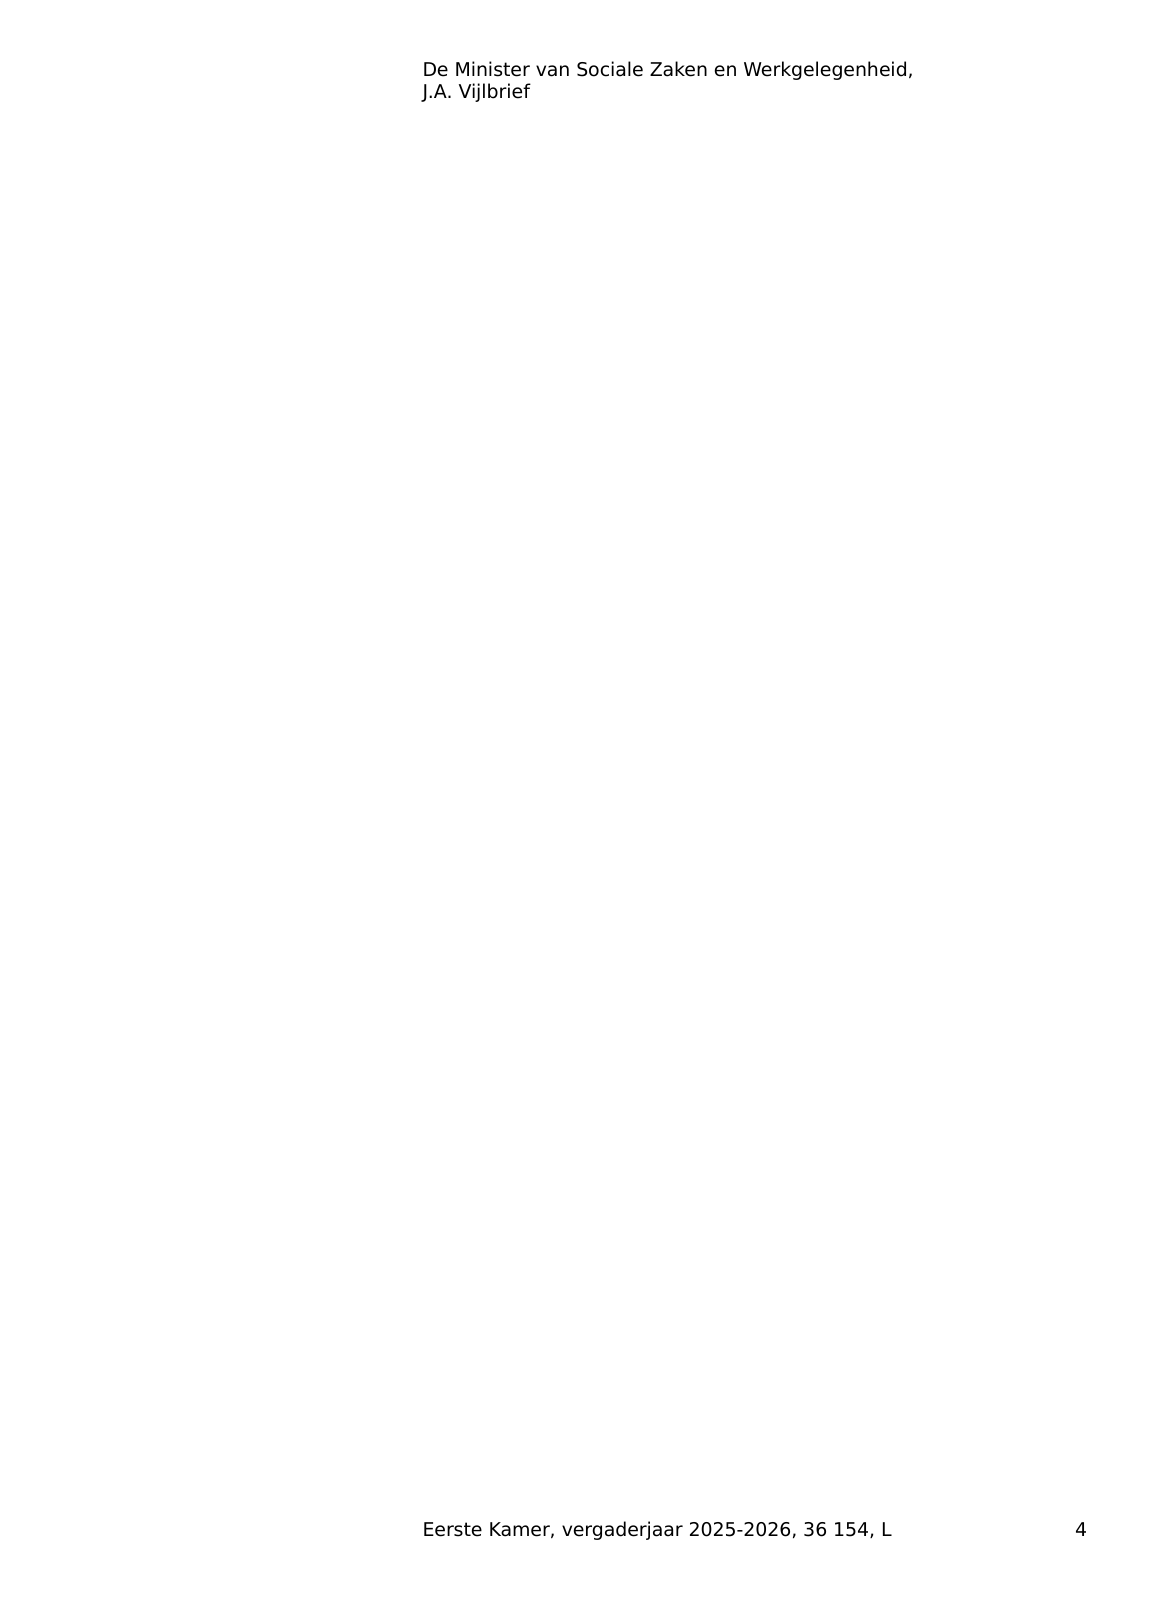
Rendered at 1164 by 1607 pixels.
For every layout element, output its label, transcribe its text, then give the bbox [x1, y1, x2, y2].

text De Minister van Sociale Zaken en Werkgelegenheid, J.A. Vijlbrief [422, 59, 1087, 103]
